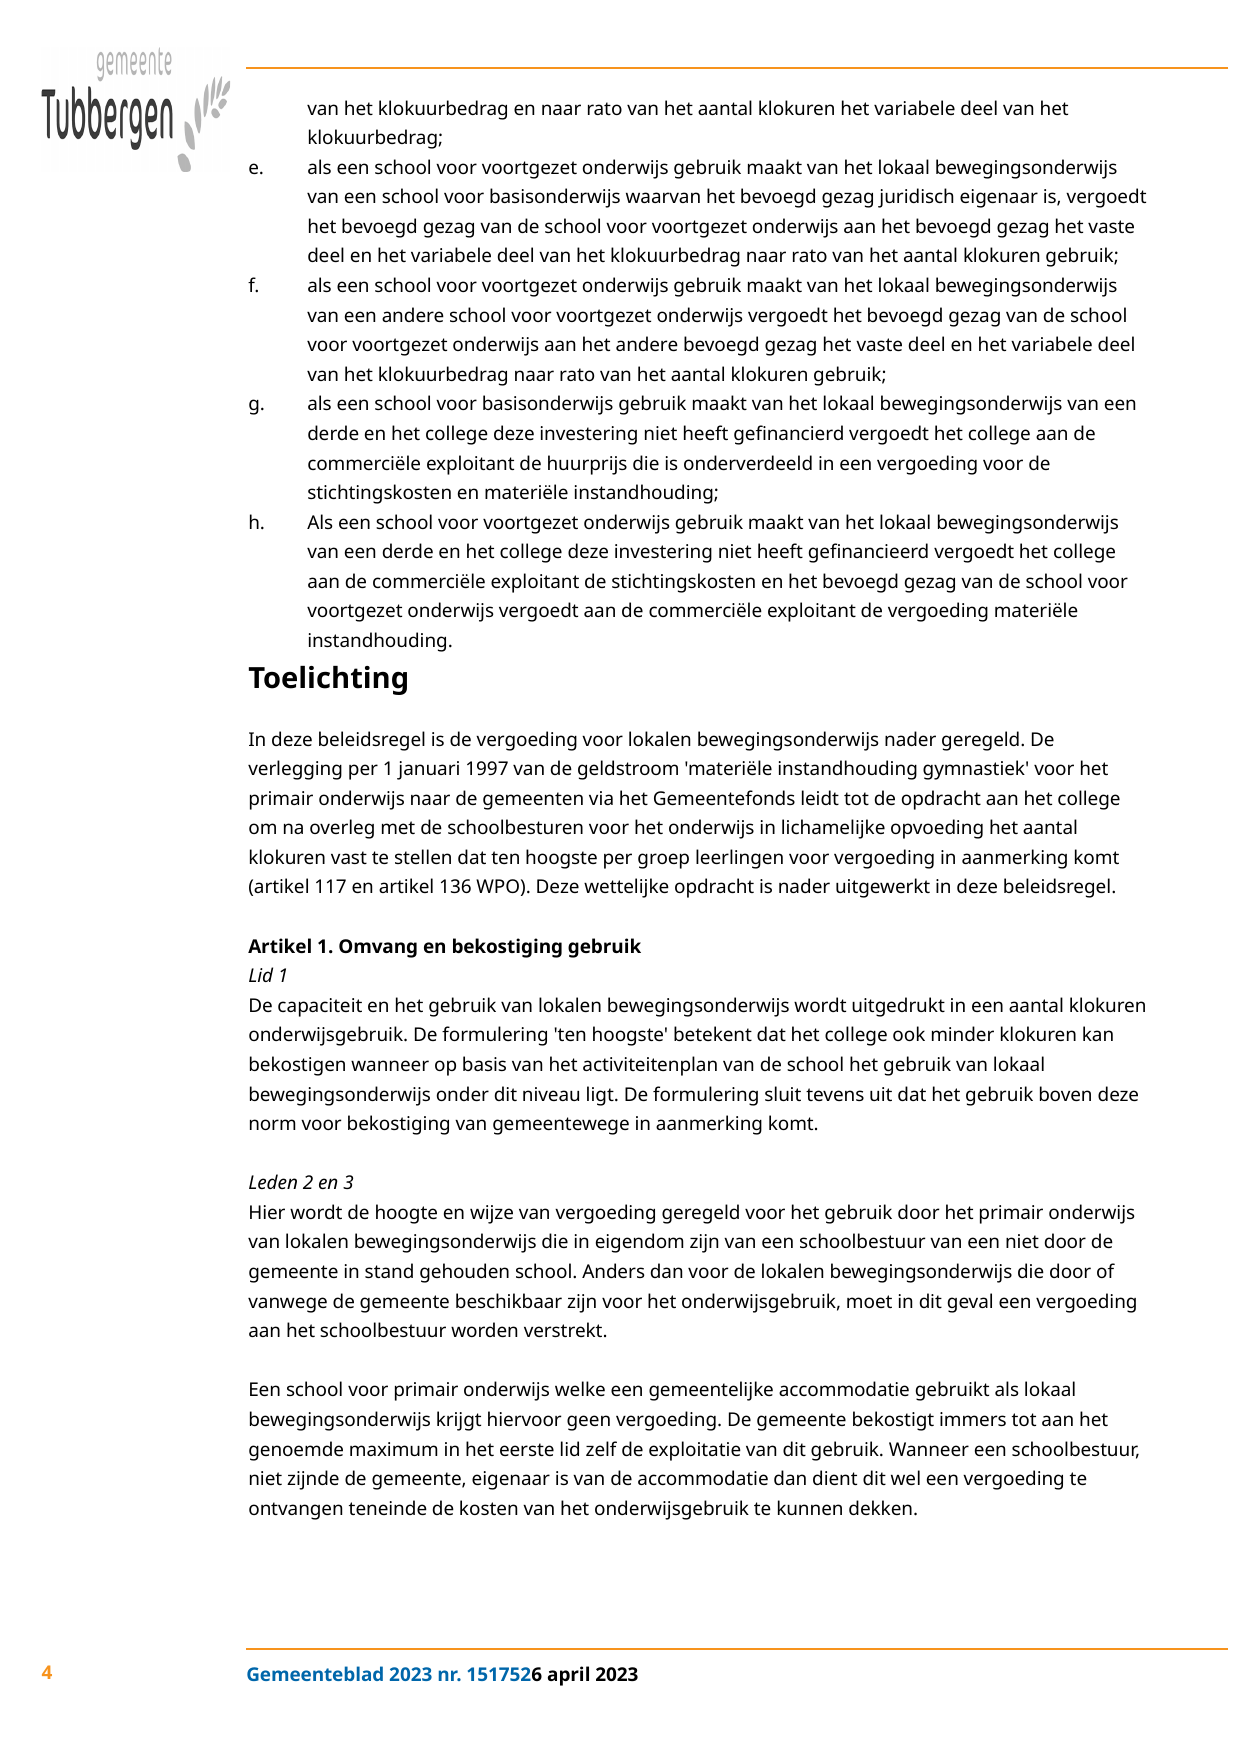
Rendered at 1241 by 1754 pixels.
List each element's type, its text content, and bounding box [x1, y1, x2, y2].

text Lid 1 [248, 962, 1152, 988]
list Als een school voor voortgezet onderwijs gebruik maakt van het lokaal bewegingsonderwijs van een derde en het college deze investering niet heeft gefinancieerd vergoedt het college aan de commerciële exploitant de stichtingskosten en het bevoegd gezag van de school voor voortgezet onderwijs vergoedt aan de commerciële exploitant de vergoeding materiële instandhouding. [248, 509, 1152, 653]
text Toelichting [248, 657, 1152, 697]
text Leden 2 en 3 [248, 1169, 1152, 1195]
text De capaciteit en het gebruik van lokalen bewegingsonderwijs wordt uitgedrukt in een aantal klokuren onderwijsgebruik. De formulering 'ten hoogste' betekent dat het college ook minder klokuren kan bekostigen wanneer op basis van het activiteitenplan van de school het gebruik van lokaal bewegingsonderwijs onder dit niveau ligt. De formulering sluit tevens uit dat het gebruik boven deze norm voor bekostiging van gemeentewege in aanmerking komt. [248, 992, 1152, 1136]
text Een school voor primair onderwijs welke een gemeentelijke accommodatie gebruikt als lokaal bewegingsonderwijs krijgt hiervoor geen vergoeding. De gemeente bekostigt immers tot aan het genoemde maximum in het eerste lid zelf de exploitatie van dit gebruik. Wanneer een schoolbestuur, niet zijnde de gemeente, eigenaar is van de accommodatie dan dient dit wel een vergoeding te ontvangen teneinde de kosten van het onderwijsgebruik te kunnen dekken. [248, 1377, 1152, 1521]
list als een school voor voortgezet onderwijs gebruik maakt van het lokaal bewegingsonderwijs van een school voor basisonderwijs waarvan het bevoegd gezag juridisch eigenaar is, vergoedt het bevoegd gezag van de school voor voortgezet onderwijs aan het bevoegd gezag het vaste deel en het variabele deel van het klokuurbedrag naar rato van het aantal klokuren gebruik; [248, 154, 1152, 268]
list als een school voor voortgezet onderwijs gebruik maakt van het lokaal bewegingsonderwijs van een andere school voor voortgezet onderwijs vergoedt het bevoegd gezag van de school voor voortgezet onderwijs aan het andere bevoegd gezag het vaste deel en het variabele deel van het klokuurbedrag naar rato van het aantal klokuren gebruik; [248, 272, 1152, 387]
text In deze beleidsregel is de vergoeding voor lokalen bewegingsonderwijs nader geregeld. De verlegging per 1 januari 1997 van de geldstroom 'materiële instandhouding gymnastiek' voor het primair onderwijs naar de gemeenten via het Gemeentefonds leidt tot de opdracht aan het college om na overleg met de schoolbesturen voor het onderwijs in lichamelijke opvoeding het aantal klokuren vast te stellen dat ten hoogste per groep leerlingen voor vergoeding in aanmerking komt (artikel 117 en artikel 136 WPO). Deze wettelijke opdracht is nader uitgewerkt in deze beleidsregel. [248, 726, 1152, 899]
text Artikel 1. Omvang en bekostiging gebruik [248, 933, 1152, 958]
list van het klokuurbedrag en naar rato van het aantal klokuren het variabele deel van het klokuurbedrag; [248, 95, 1152, 150]
picture [41, 47, 231, 172]
text Hier wordt de hoogte en wijze van vergoeding geregeld voor het gebruik door het primair onderwijs van lokalen bewegingsonderwijs die in eigendom zijn van een schoolbestuur van een niet door de gemeente in stand gehouden school. Anders dan voor de lokalen bewegingsonderwijs die door of vanwege de gemeente beschikbaar zijn voor het onderwijsgebruik, moet in dit geval een vergoeding aan het schoolbestuur worden verstrekt. [248, 1199, 1152, 1343]
list als een school voor basisonderwijs gebruik maakt van het lokaal bewegingsonderwijs van een derde en het college deze investering niet heeft gefinancierd vergoedt het college aan de commerciële exploitant de huurprijs die is onderverdeeld in een vergoeding voor de stichtingskosten en materiële instandhouding; [248, 391, 1152, 505]
